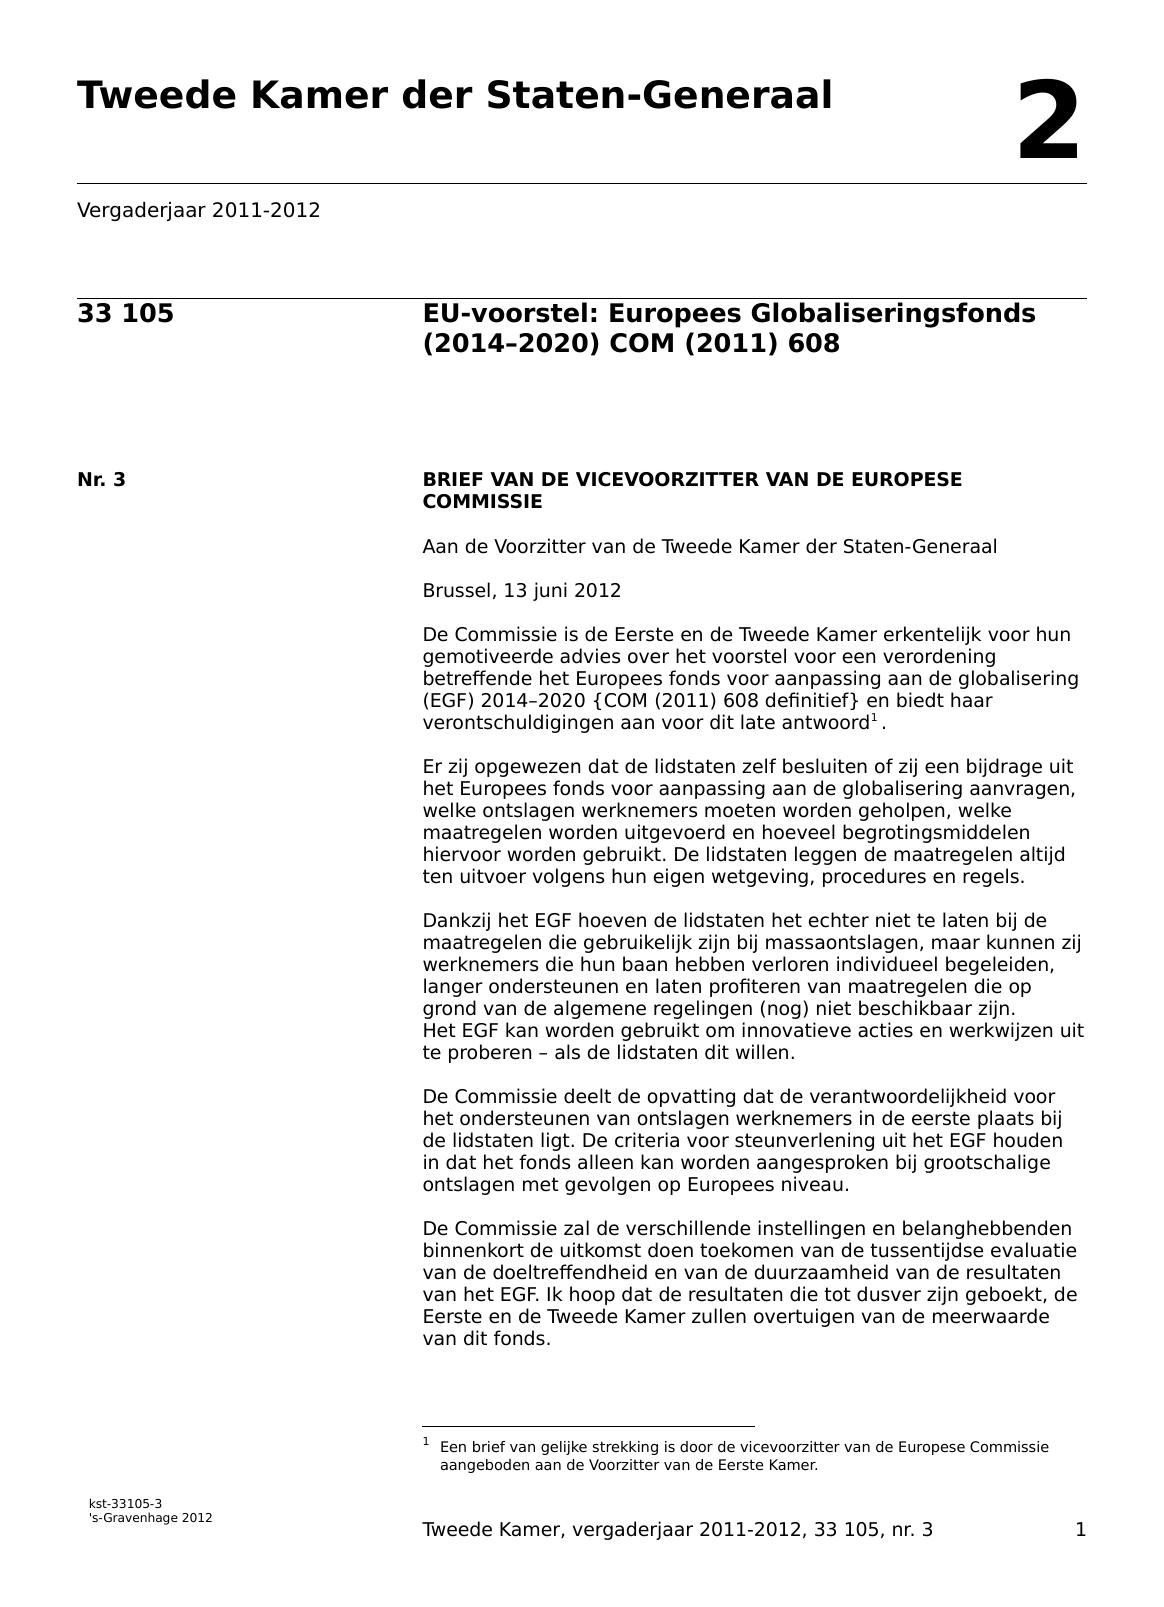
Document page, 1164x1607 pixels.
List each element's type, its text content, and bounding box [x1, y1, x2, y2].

subtitle Nr. 3 BRIEF VAN DE VICEVOORZITTER VAN DE EUROPESE COMMISSIE [77, 469, 1087, 513]
text De Commissie is de Eerste en de Tweede Kamer erkentelijk voor hun gemotiveerde advies over het voorstel voor een verordening betreffende het Europees fonds voor aanpassing aan de globalisering (EGF) 2014–2020 {COM (2011) 608 definitief} en biedt haar verontschuldigingen aan voor dit late antwoord. [422, 624, 1087, 734]
text De Commissie deelt de opvatting dat de verantwoordelijkheid voor het ondersteunen van ontslagen werknemers in de eerste plaats bij de lidstaten ligt. De criteria voor steunverlening uit het EGF houden in dat het fonds alleen kan worden aangesproken bij grootschalige ontslagen met gevolgen op Europees niveau. [422, 1086, 1087, 1196]
text De Commissie zal de verschillende instellingen en belanghebbenden binnenkort de uitkomst doen toekomen van de tussentijdse evaluatie van de doeltreffendheid en van de duurzaamheid van de resultaten van het EGF. Ik hoop dat de resultaten die tot dusver zijn geboekt, de Eerste en de Tweede Kamer zullen overtuigen van de meerwaarde van dit fonds. [422, 1218, 1087, 1350]
table_header 2 [886, 59, 1087, 183]
table_header Tweede Kamer der Staten-Generaal [77, 59, 886, 183]
text 's-Gravenhage 2012 [88, 1511, 323, 1525]
text kst-33105-3 [88, 1497, 323, 1511]
text Een brief van gelijke strekking is door de vicevoorzitter van de Europese Commissie aangeboden aan de Voorzitter van de Eerste Kamer. [422, 1435, 1087, 1474]
text Brussel, 13 juni 2012 [422, 580, 1087, 602]
subtitle 33 105 EU-voorstel: Europees Globaliseringsfonds (2014–2020) COM (2011) 608 [77, 299, 1087, 358]
table_cell Vergaderjaar 2011-2012 [77, 184, 1087, 298]
text Er zij opgewezen dat de lidstaten zelf besluiten of zij een bijdrage uit het Europees fonds voor aanpassing aan de globalisering aanvragen, welke ontslagen werknemers moeten worden geholpen, welke maatregelen worden uitgevoerd en hoeveel begrotingsmiddelen hiervoor worden gebruikt. De lidstaten leggen de maatregelen altijd ten uitvoer volgens hun eigen wetgeving, procedures en regels. [422, 756, 1087, 888]
text Het EGF kan worden gebruikt om innovatieve acties en werkwijzen uit te proberen – als de lidstaten dit willen. [422, 1020, 1087, 1064]
text Dankzij het EGF hoeven de lidstaten het echter niet te laten bij de maatregelen die gebruikelijk zijn bij massaontslagen, maar kunnen zij werknemers die hun baan hebben verloren individueel begeleiden, langer ondersteunen en laten profiteren van maatregelen die op grond van de algemene regelingen (nog) niet beschikbaar zijn. [422, 910, 1087, 1020]
text Aan de Voorzitter van de Tweede Kamer der Staten-Generaal [422, 536, 1087, 557]
